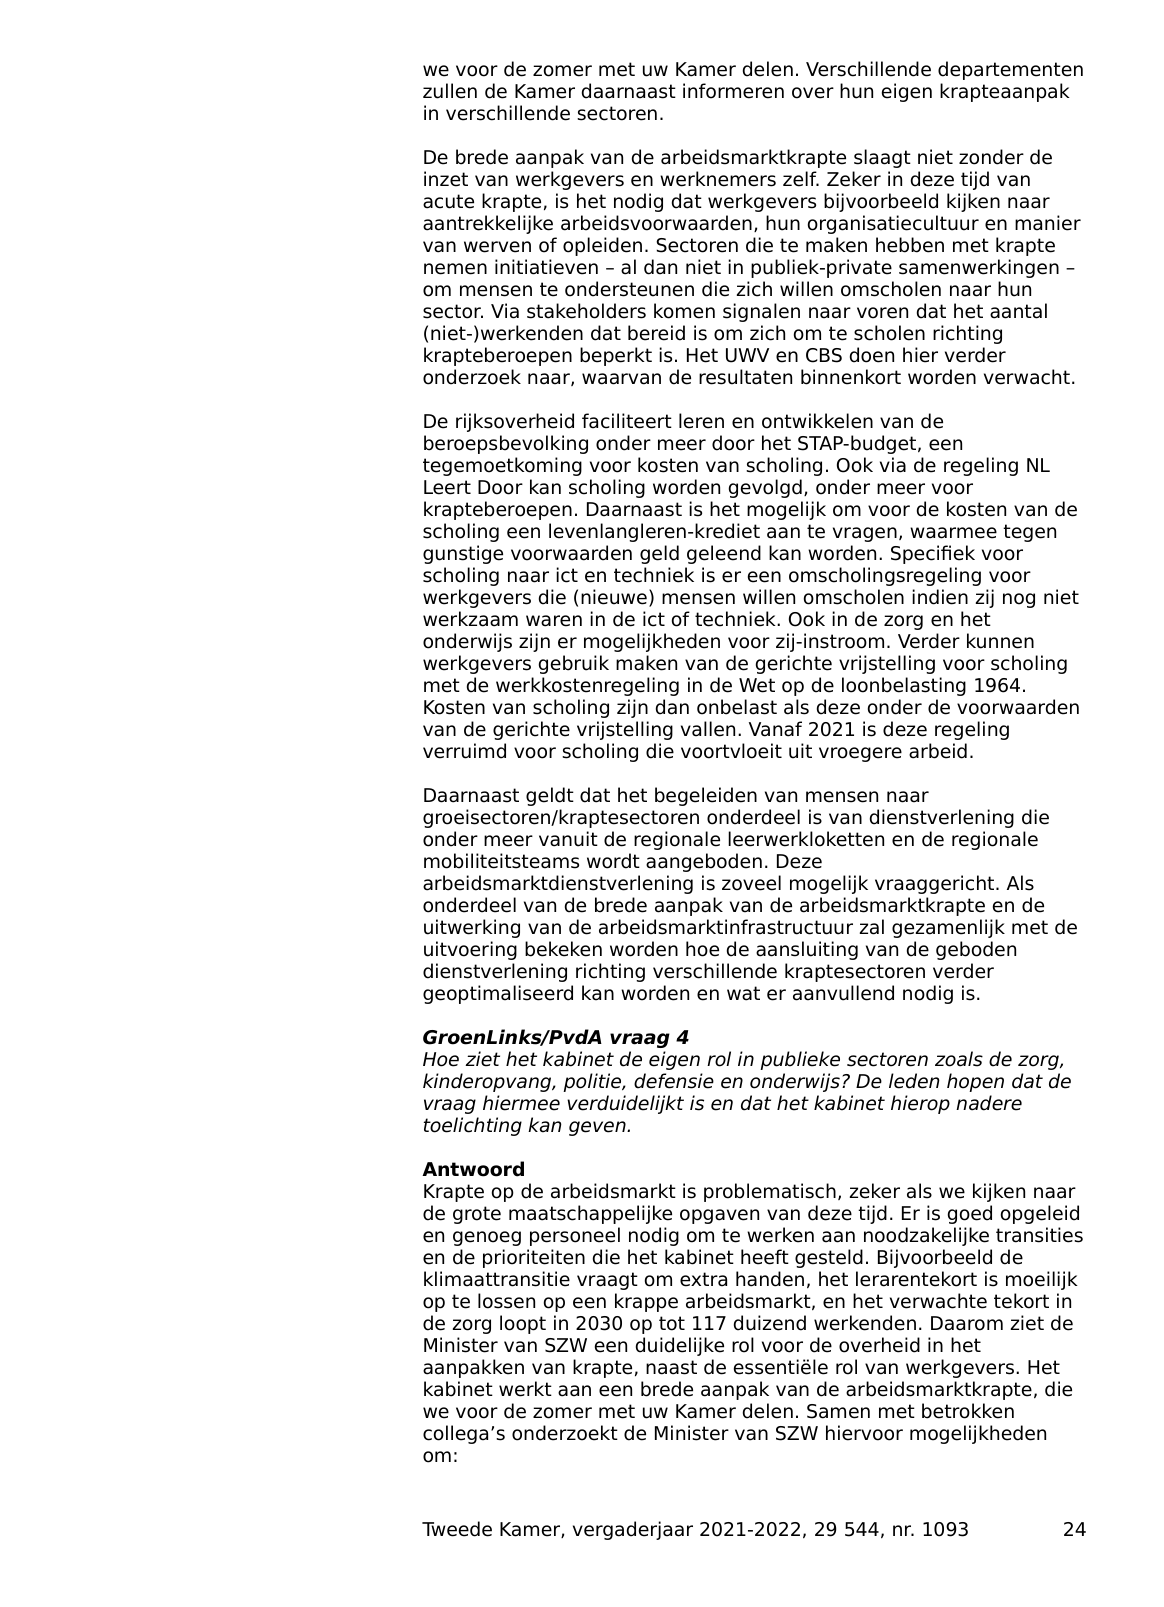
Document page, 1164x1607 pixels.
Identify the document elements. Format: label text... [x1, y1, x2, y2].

text GroenLinks/PvdA vraag 4 [422, 1027, 1087, 1049]
text we voor de zomer met uw Kamer delen. Verschillende departementen zullen de Kamer daarnaast informeren over hun eigen krapteaanpak in verschillende sectoren. [422, 59, 1087, 125]
text Daarnaast geldt dat het begeleiden van mensen naar groeisectoren/kraptesectoren onderdeel is van dienstverlening die onder meer vanuit de regionale leerwerkloketten en de regionale mobiliteitsteams wordt aangeboden. Deze arbeidsmarktdienstverlening is zoveel mogelijk vraaggericht. Als onderdeel van de brede aanpak van de arbeidsmarktkrapte en de uitwerking van de arbeidsmarktinfrastructuur zal gezamenlijk met de uitvoering bekeken worden hoe de aansluiting van de geboden dienstverlening richting verschillende kraptesectoren verder geoptimaliseerd kan worden en wat er aanvullend nodig is. [422, 785, 1087, 1005]
text Antwoord [422, 1159, 1087, 1181]
text De brede aanpak van de arbeidsmarktkrapte slaagt niet zonder de inzet van werkgevers en werknemers zelf. Zeker in deze tijd van acute krapte, is het nodig dat werkgevers bijvoorbeeld kijken naar aantrekkelijke arbeidsvoorwaarden, hun organisatiecultuur en manier van werven of opleiden. Sectoren die te maken hebben met krapte nemen initiatieven – al dan niet in publiek-private samenwerkingen – om mensen te ondersteunen die zich willen omscholen naar hun sector. Via stakeholders komen signalen naar voren dat het aantal (niet-)werkenden dat bereid is om zich om te scholen richting krapteberoepen beperkt is. Het UWV en CBS doen hier verder onderzoek naar, waarvan de resultaten binnenkort worden verwacht. [422, 147, 1087, 389]
text Hoe ziet het kabinet de eigen rol in publieke sectoren zoals de zorg, kinderopvang, politie, defensie en onderwijs? De leden hopen dat de vraag hiermee verduidelijkt is en dat het kabinet hierop nadere toelichting kan geven. [422, 1049, 1087, 1137]
text Krapte op de arbeidsmarkt is problematisch, zeker als we kijken naar de grote maatschappelijke opgaven van deze tijd. Er is goed opgeleid en genoeg personeel nodig om te werken aan noodzakelijke transities en de prioriteiten die het kabinet heeft gesteld. Bijvoorbeeld de klimaattransitie vraagt om extra handen, het lerarentekort is moeilijk op te lossen op een krappe arbeidsmarkt, en het verwachte tekort in de zorg loopt in 2030 op tot 117 duizend werkenden. Daarom ziet de Minister van SZW een duidelijke rol voor de overheid in het aanpakken van krapte, naast de essentiële rol van werkgevers. Het kabinet werkt aan een brede aanpak van de arbeidsmarktkrapte, die we voor de zomer met uw Kamer delen. Samen met betrokken collega’s onderzoekt de Minister van SZW hiervoor mogelijkheden om: [422, 1181, 1087, 1467]
text De rijksoverheid faciliteert leren en ontwikkelen van de beroepsbevolking onder meer door het STAP-budget, een tegemoetkoming voor kosten van scholing. Ook via de regeling NL Leert Door kan scholing worden gevolgd, onder meer voor krapteberoepen. Daarnaast is het mogelijk om voor de kosten van de scholing een levenlangleren-krediet aan te vragen, waarmee tegen gunstige voorwaarden geld geleend kan worden. Specifiek voor scholing naar ict en techniek is er een omscholingsregeling voor werkgevers die (nieuwe) mensen willen omscholen indien zij nog niet werkzaam waren in de ict of techniek. Ook in de zorg en het onderwijs zijn er mogelijkheden voor zij-instroom. Verder kunnen werkgevers gebruik maken van de gerichte vrijstelling voor scholing met de werkkostenregeling in de Wet op de loonbelasting 1964. Kosten van scholing zijn dan onbelast als deze onder de voorwaarden van de gerichte vrijstelling vallen. Vanaf 2021 is deze regeling verruimd voor scholing die voortvloeit uit vroegere arbeid. [422, 411, 1087, 763]
